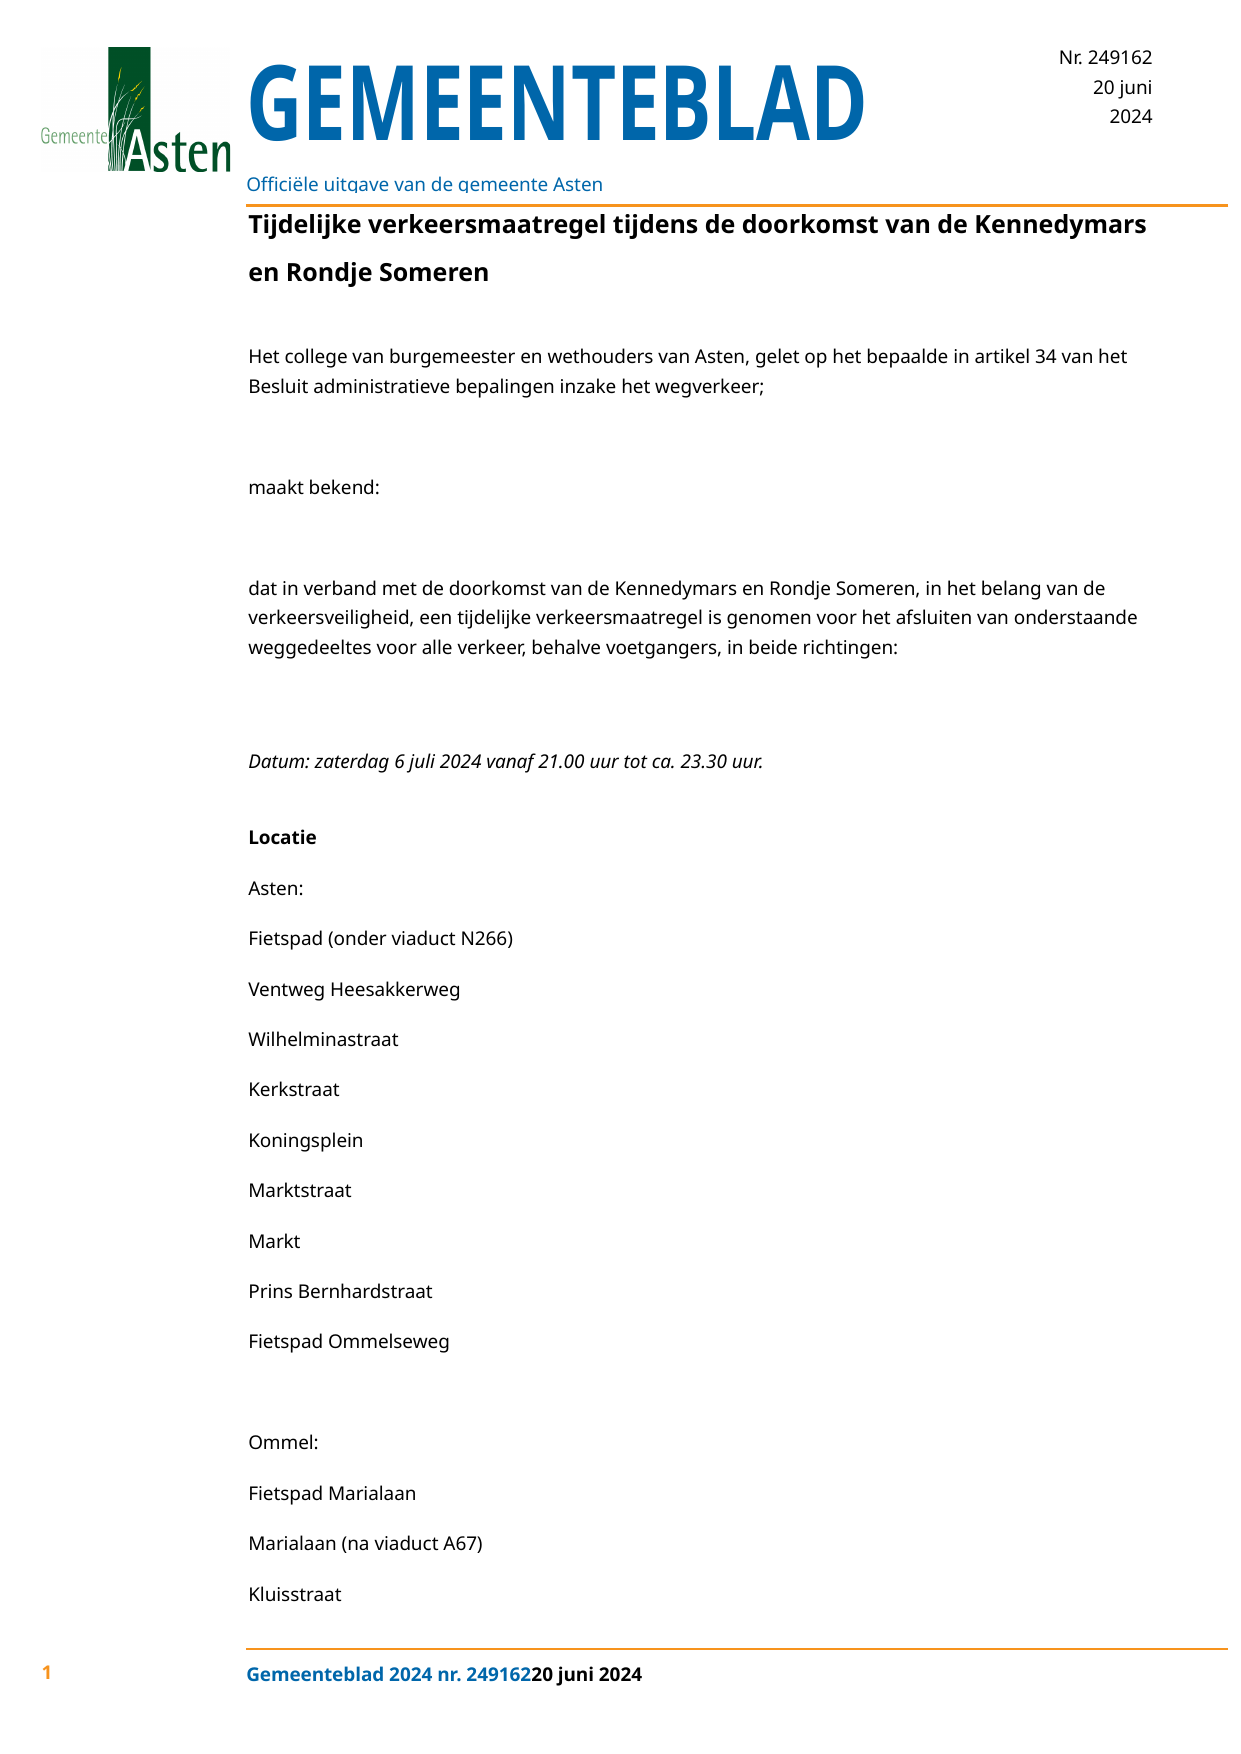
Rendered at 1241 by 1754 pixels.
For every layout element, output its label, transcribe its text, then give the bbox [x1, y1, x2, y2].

text Kluisstraat [248, 1581, 1152, 1607]
text Datum: zaterdag 6 juli 2024 vanaf 21.00 uur tot ca. 23.30 uur. [248, 748, 1152, 774]
text Kerkstraat [248, 1077, 1152, 1102]
text Marktstraat [248, 1177, 1152, 1203]
text Fietspad Marialaan [248, 1480, 1152, 1506]
text Asten: [248, 875, 1152, 901]
text Locatie [248, 824, 1152, 850]
text Fietspad Ommelseweg [248, 1329, 1152, 1354]
text Ommel: [248, 1429, 1152, 1455]
text Wilhelminastraat [248, 1026, 1152, 1052]
text Markt [248, 1228, 1152, 1254]
text dat in verband met de doorkomst van de Kennedymars en Rondje Someren, in het belang van de verkeersveiligheid, een tijdelijke verkeersmaatregel is genomen voor het afsluiten van onderstaande weggedeeltes voor alle verkeer, behalve voetgangers, in beide richtingen: [248, 575, 1152, 660]
text Koningsplein [248, 1127, 1152, 1153]
text Fietspad (onder viaduct N266) [248, 925, 1152, 951]
text Het college van burgemeester en wethouders van Asten, gelet op het bepaalde in artikel 34 van het Besluit administratieve bepalingen inzake het wegverkeer; [248, 344, 1152, 399]
text Marialaan (na viaduct A67) [248, 1530, 1152, 1556]
text Ventweg Heesakkerweg [248, 976, 1152, 1002]
text Prins Bernhardstraat [248, 1278, 1152, 1304]
text Tijdelijke verkeersmaatregel tijdens de doorkomst van de Kennedymars en Rondje Someren [248, 207, 1152, 288]
text maakt bekend: [248, 474, 1152, 500]
picture [41, 47, 231, 172]
